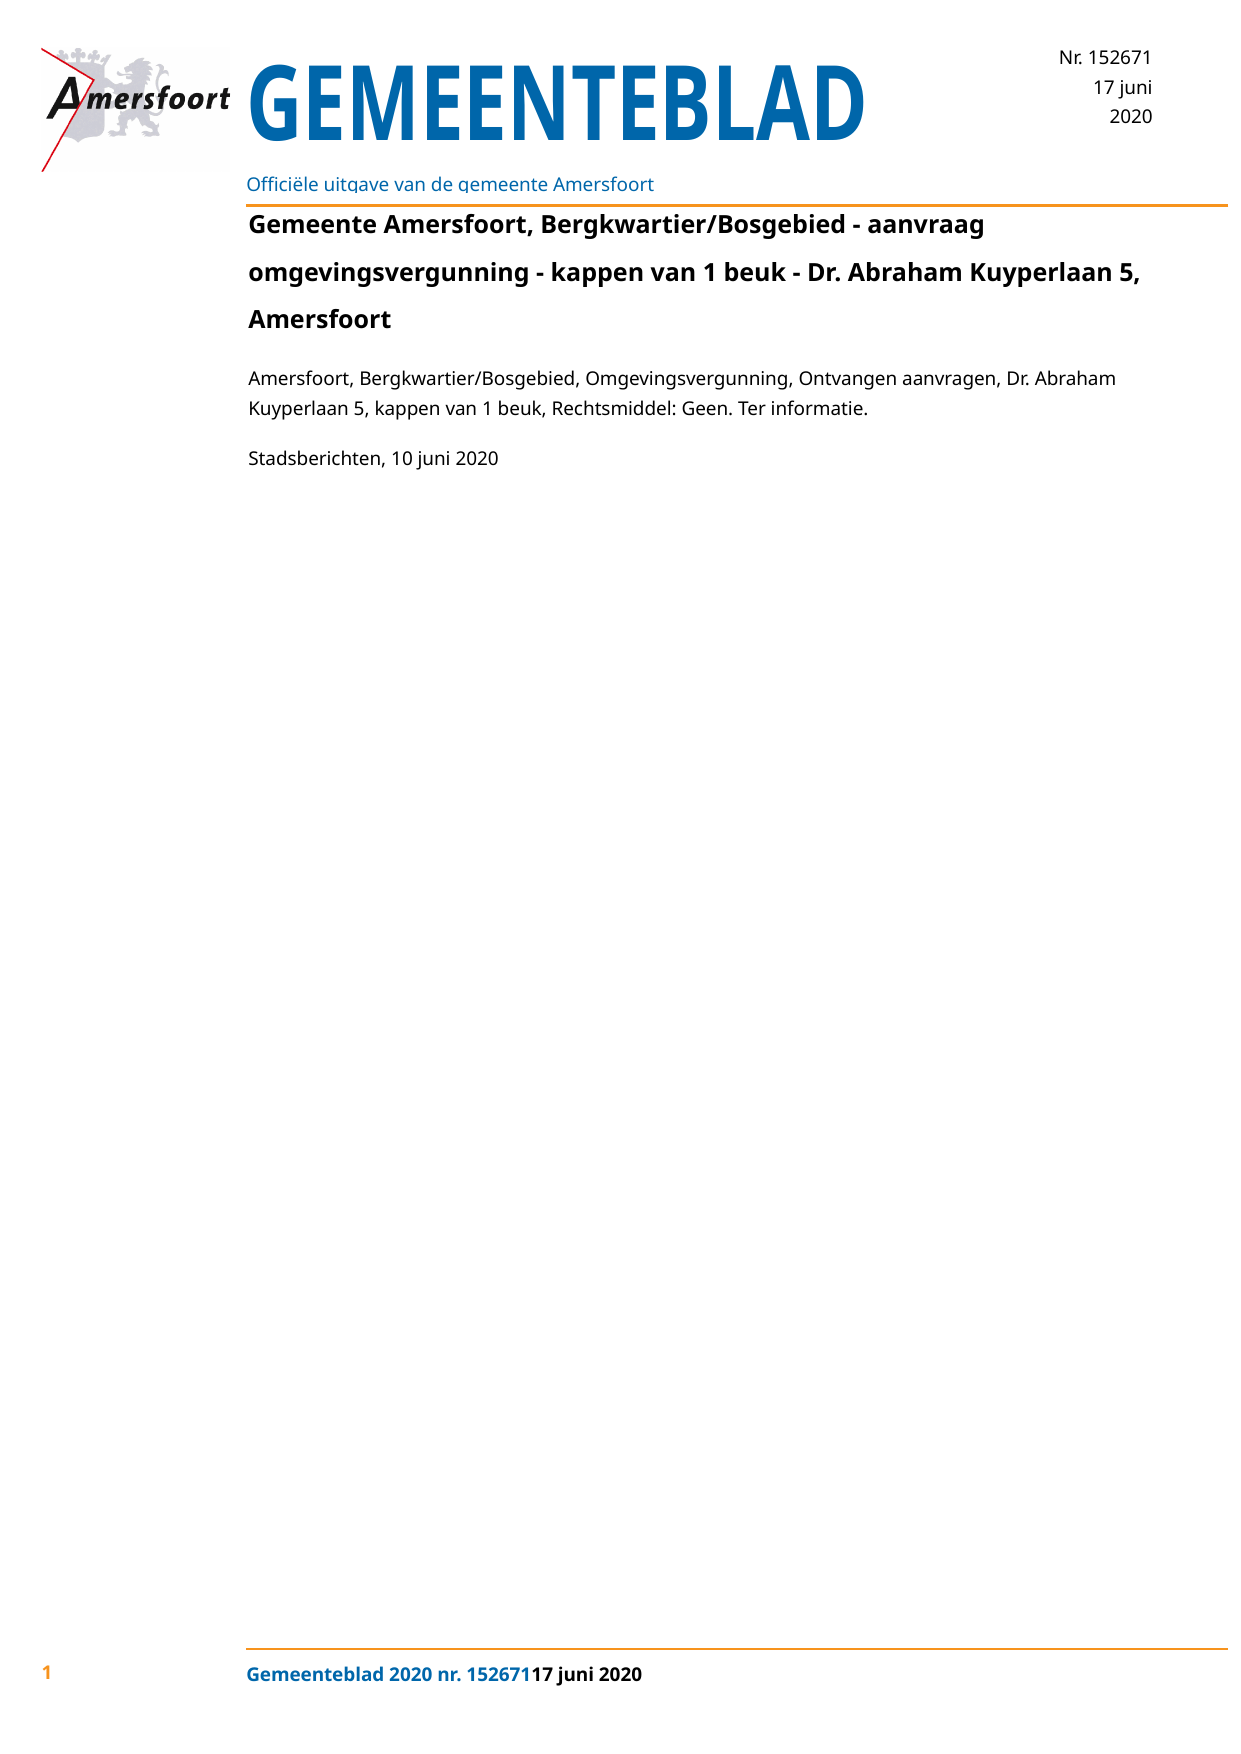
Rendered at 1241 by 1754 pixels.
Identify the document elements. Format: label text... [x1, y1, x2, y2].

picture [41, 47, 231, 172]
text Amersfoort, Bergkwartier/Bosgebied, Omgevingsvergunning, Ontvangen aanvragen, Dr. Abraham Kuyperlaan 5, kappen van 1 beuk, Rechtsmiddel: Geen. Ter informatie. [248, 366, 1152, 421]
text Stadsberichten, 10 juni 2020 [248, 446, 1152, 471]
text Gemeente Amersfoort, Bergkwartier/Bosgebied - aanvraag omgevingsvergunning - kappen van 1 beuk - Dr. Abraham Kuyperlaan 5, Amersfoort [248, 207, 1152, 336]
